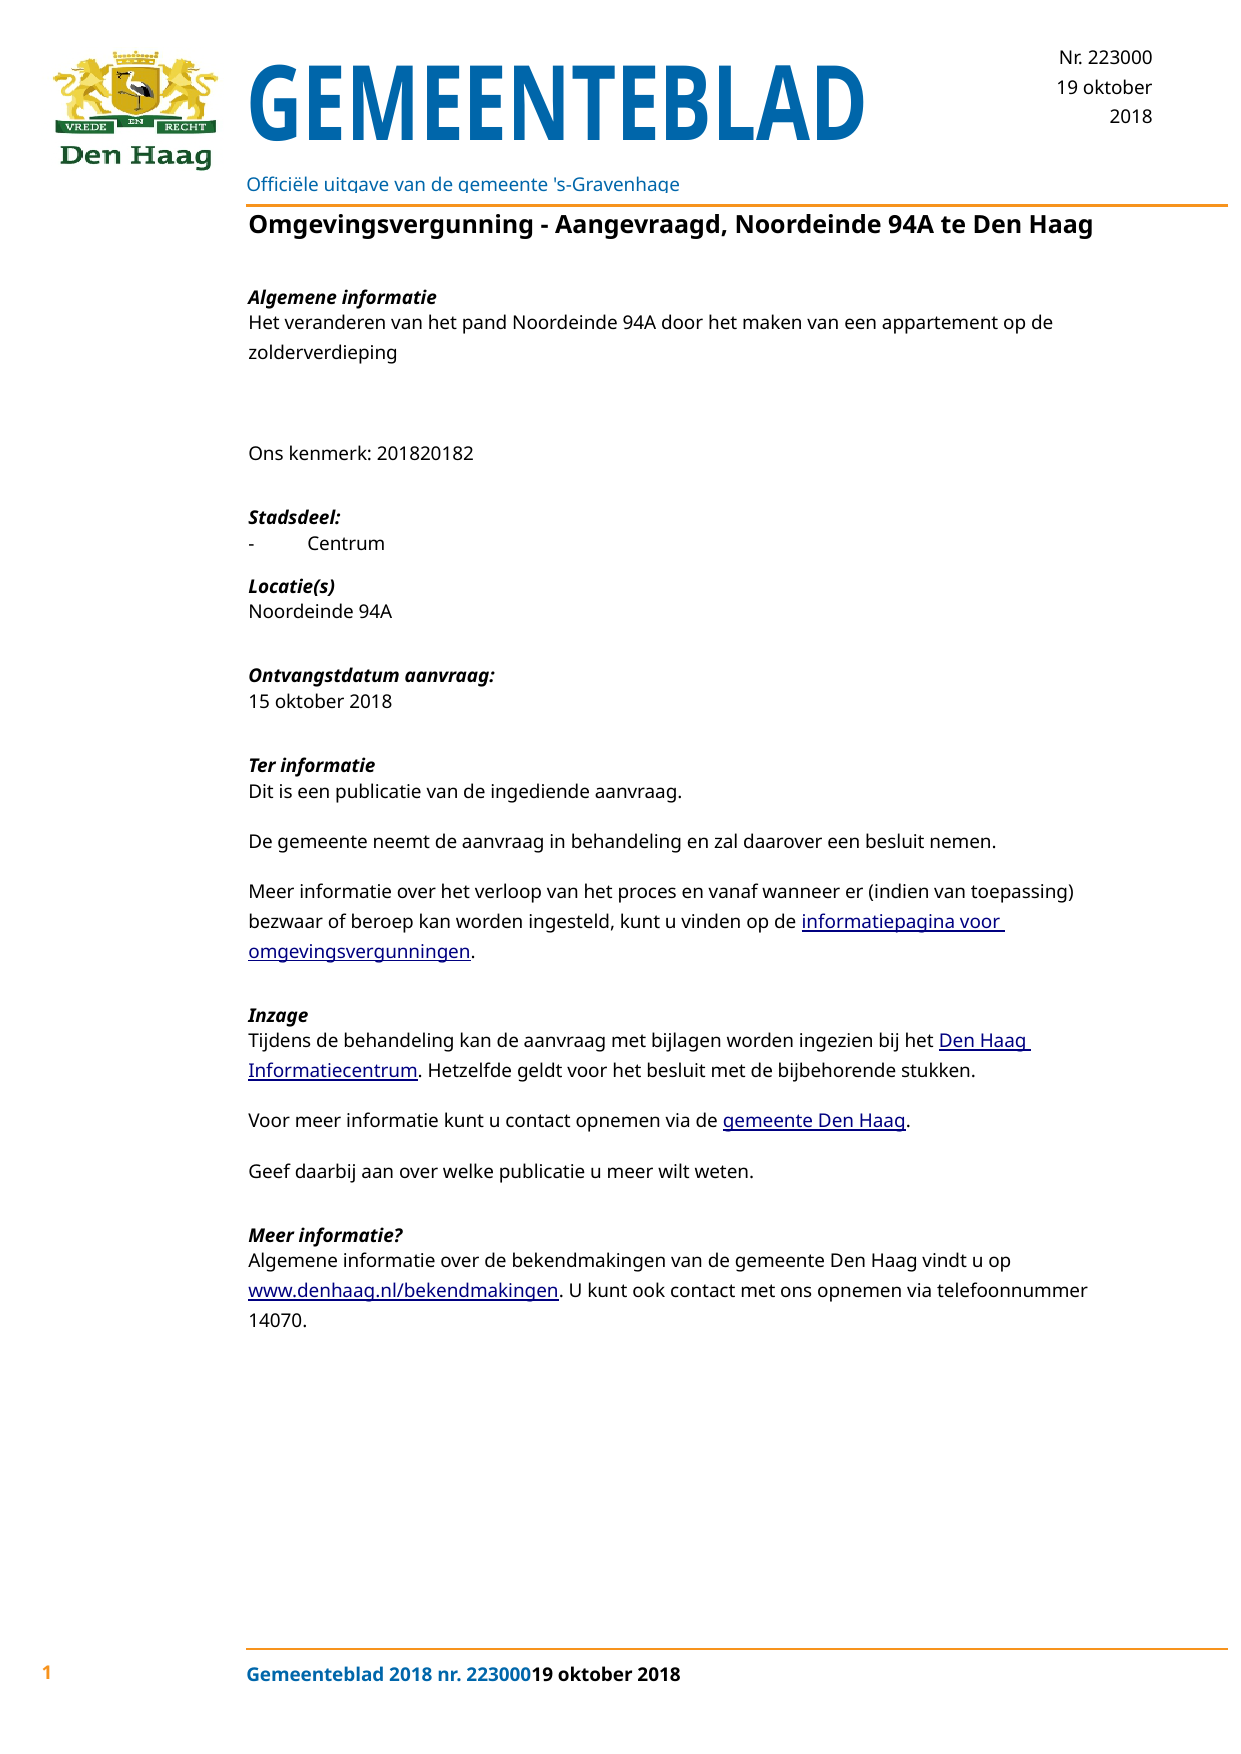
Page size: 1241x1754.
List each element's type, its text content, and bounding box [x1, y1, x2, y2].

text Inzage [248, 1002, 1152, 1028]
picture [41, 47, 231, 172]
text Noordeinde 94A [248, 598, 1152, 624]
text 15 oktober 2018 [248, 688, 1152, 714]
text Geef daarbij aan over welke publicatie u meer wilt weten. [248, 1158, 1152, 1184]
text Dit is een publicatie van de ingediende aanvraag. [248, 778, 1152, 804]
text Tijdens de behandeling kan de aanvraag met bijlagen worden ingezien bij het Den Haag Informatiecentrum. Hetzelfde geldt voor het besluit met de bijbehorende stukken. [248, 1028, 1152, 1083]
text Meer informatie? [248, 1222, 1152, 1248]
list Centrum [248, 530, 1152, 555]
text De gemeente neemt de aanvraag in behandeling en zal daarover een besluit nemen. [248, 828, 1152, 854]
text Locatie(s) [248, 573, 1152, 598]
text Ons kenmerk: 201820182 [248, 440, 1152, 466]
text Ontvangstdatum aanvraag: [248, 662, 1152, 688]
text Stadsdeel: [248, 504, 1152, 530]
text Algemene informatie over de bekendmakingen van de gemeente Den Haag vindt u op www.denhaag.nl/bekendmakingen. U kunt ook contact met ons opnemen via telefoonnummer 14070. [248, 1248, 1152, 1333]
text Voor meer informatie kunt u contact opnemen via de gemeente Den Haag. [248, 1108, 1152, 1133]
text Meer informatie over het verloop van het proces en vanaf wanneer er (indien van toepassing) bezwaar of beroep kan worden ingesteld, kunt u vinden op de informatiepagina voor omgevingsvergunningen. [248, 879, 1152, 964]
text Omgevingsvergunning - Aangevraagd, Noordeinde 94A te Den Haag [248, 207, 1152, 241]
text Algemene informatie [248, 284, 1152, 309]
text Het veranderen van het pand Noordeinde 94A door het maken van een appartement op de zolderverdieping [248, 309, 1152, 365]
text Ter informatie [248, 752, 1152, 778]
